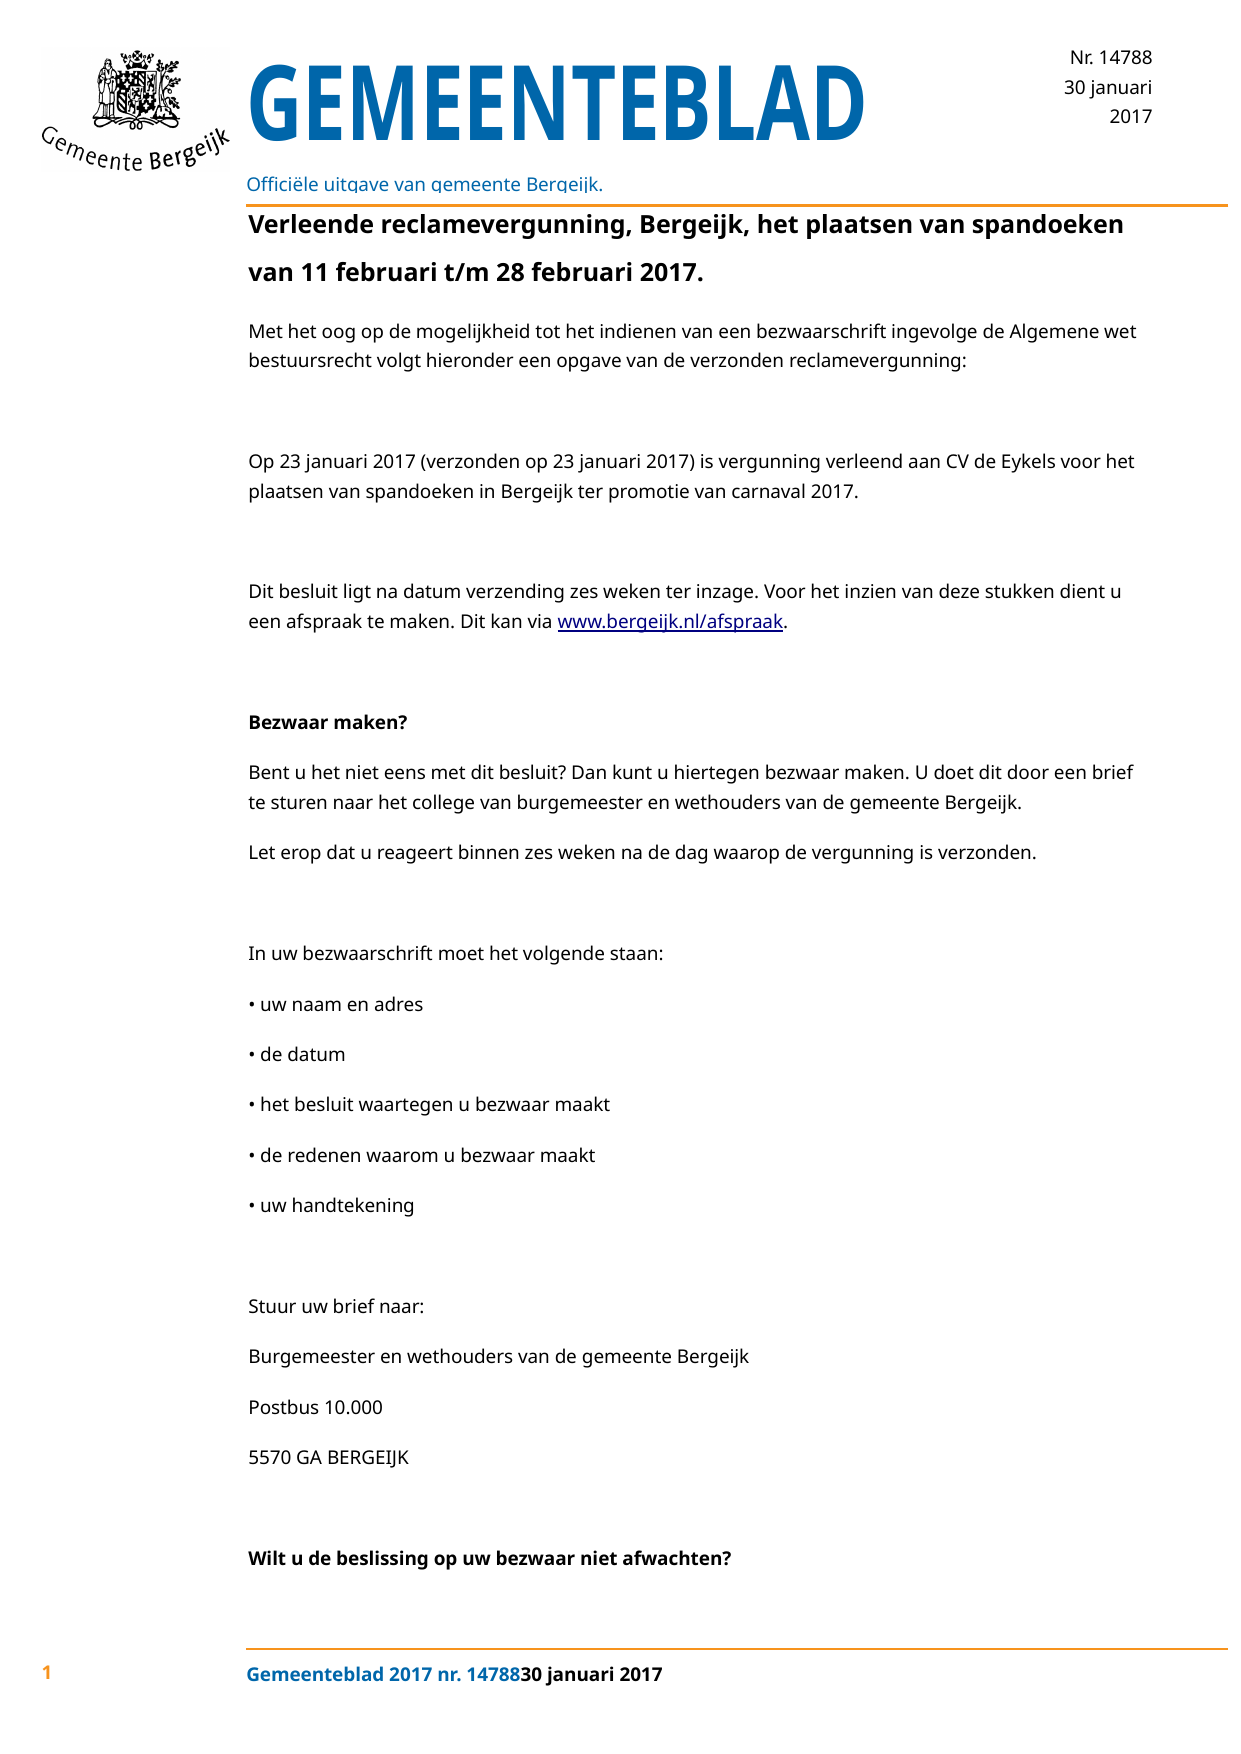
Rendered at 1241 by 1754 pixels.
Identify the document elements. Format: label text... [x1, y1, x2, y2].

text In uw bezwaarschrift moet het volgende staan: [248, 940, 1152, 966]
text Burgemeester en wethouders van de gemeente Bergeijk [248, 1344, 1152, 1369]
text • uw naam en adres [248, 991, 1152, 1017]
text • het besluit waartegen u bezwaar maakt [248, 1092, 1152, 1117]
text • de redenen waarom u bezwaar maakt [248, 1142, 1152, 1168]
picture [41, 47, 231, 172]
text Wilt u de beslissing op uw bezwaar niet afwachten? [248, 1545, 1152, 1571]
text Dit besluit ligt na datum verzending zes weken ter inzage. Voor het inzien van deze stukken dient u een afspraak te maken. Dit kan via www.bergeijk.nl/afspraak. [248, 579, 1152, 634]
text Stuur uw brief naar: [248, 1293, 1152, 1319]
text Postbus 10.000 [248, 1394, 1152, 1420]
text 5570 GA BERGEIJK [248, 1444, 1152, 1470]
text Bent u het niet eens met dit besluit? Dan kunt u hiertegen bezwaar maken. U doet dit door een brief te sturen naar het college van burgemeester en wethouders van de gemeente Bergeijk. [248, 759, 1152, 815]
text Met het oog op de mogelijkheid tot het indienen van een bezwaarschrift ingevolge de Algemene wet bestuursrecht volgt hieronder een opgave van de verzonden reclamevergunning: [248, 318, 1152, 373]
text • uw handtekening [248, 1192, 1152, 1218]
text Let erop dat u reageert binnen zes weken na de dag waarop de vergunning is verzonden. [248, 839, 1152, 865]
text Bezwaar maken? [248, 709, 1152, 735]
text Verleende reclamevergunning, Bergeijk, het plaatsen van spandoeken van 11 februari t/m 28 februari 2017. [248, 207, 1152, 288]
text Op 23 januari 2017 (verzonden op 23 januari 2017) is vergunning verleend aan CV de Eykels voor het plaatsen van spandoeken in Bergeijk ter promotie van carnaval 2017. [248, 448, 1152, 504]
text • de datum [248, 1041, 1152, 1067]
